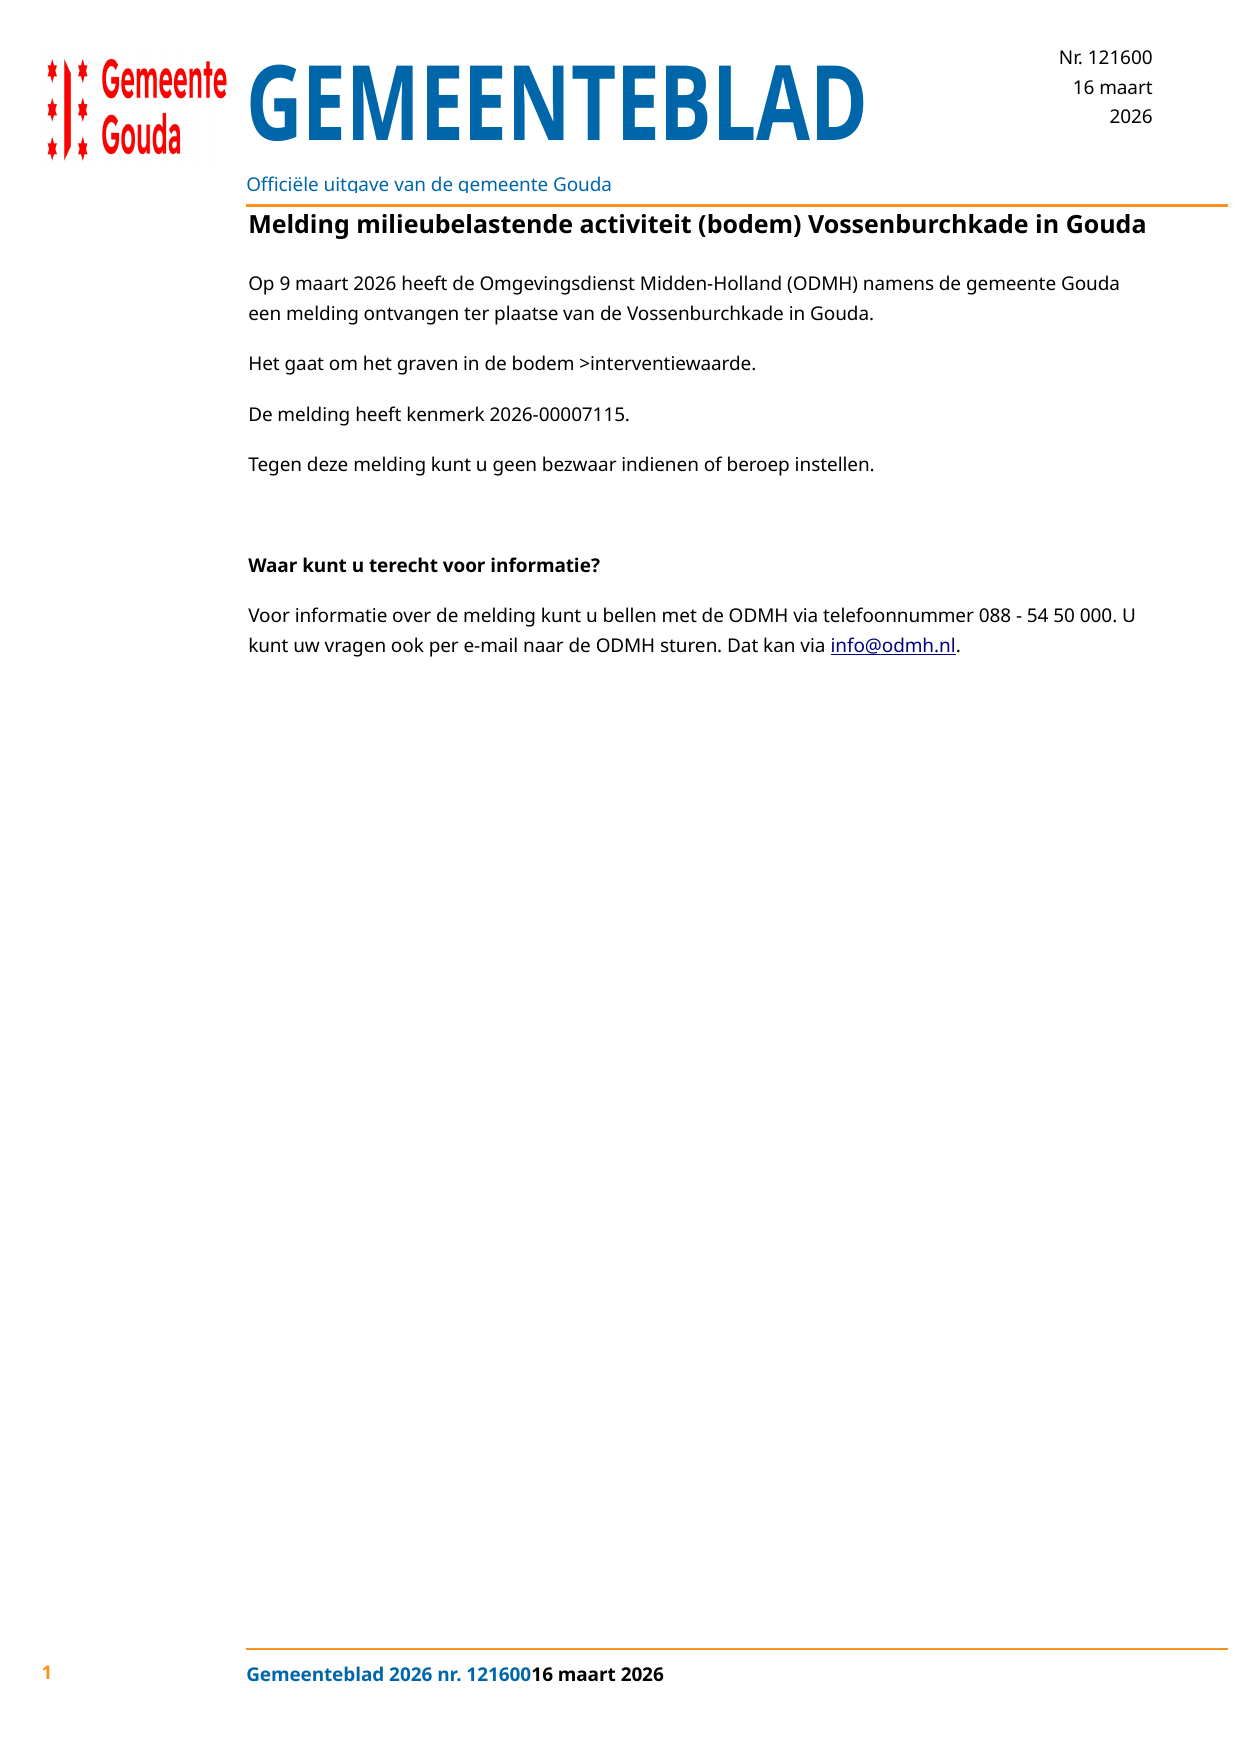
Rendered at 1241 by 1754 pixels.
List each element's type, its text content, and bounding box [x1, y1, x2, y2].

text Op 9 maart 2026 heeft de Omgevingsdienst Midden-Holland (ODMH) namens de gemeente Gouda een melding ontvangen ter plaatse van de Vossenburchkade in Gouda. [248, 270, 1152, 326]
text De melding heeft kenmerk 2026-00007115. [248, 401, 1152, 426]
picture [41, 47, 231, 172]
text Tegen deze melding kunt u geen bezwaar indienen of beroep instellen. [248, 451, 1152, 477]
text Voor informatie over de melding kunt u bellen met de ODMH via telefoonnummer 088 - 54 50 000. U kunt uw vragen ook per e-mail naar de ODMH sturen. Dat kan via info@odmh.nl. [248, 602, 1152, 658]
text Waar kunt u terecht voor informatie? [248, 552, 1152, 578]
text Melding milieubelastende activiteit (bodem) Vossenburchkade in Gouda [248, 207, 1152, 241]
text Het gaat om het graven in de bodem >interventiewaarde. [248, 350, 1152, 376]
